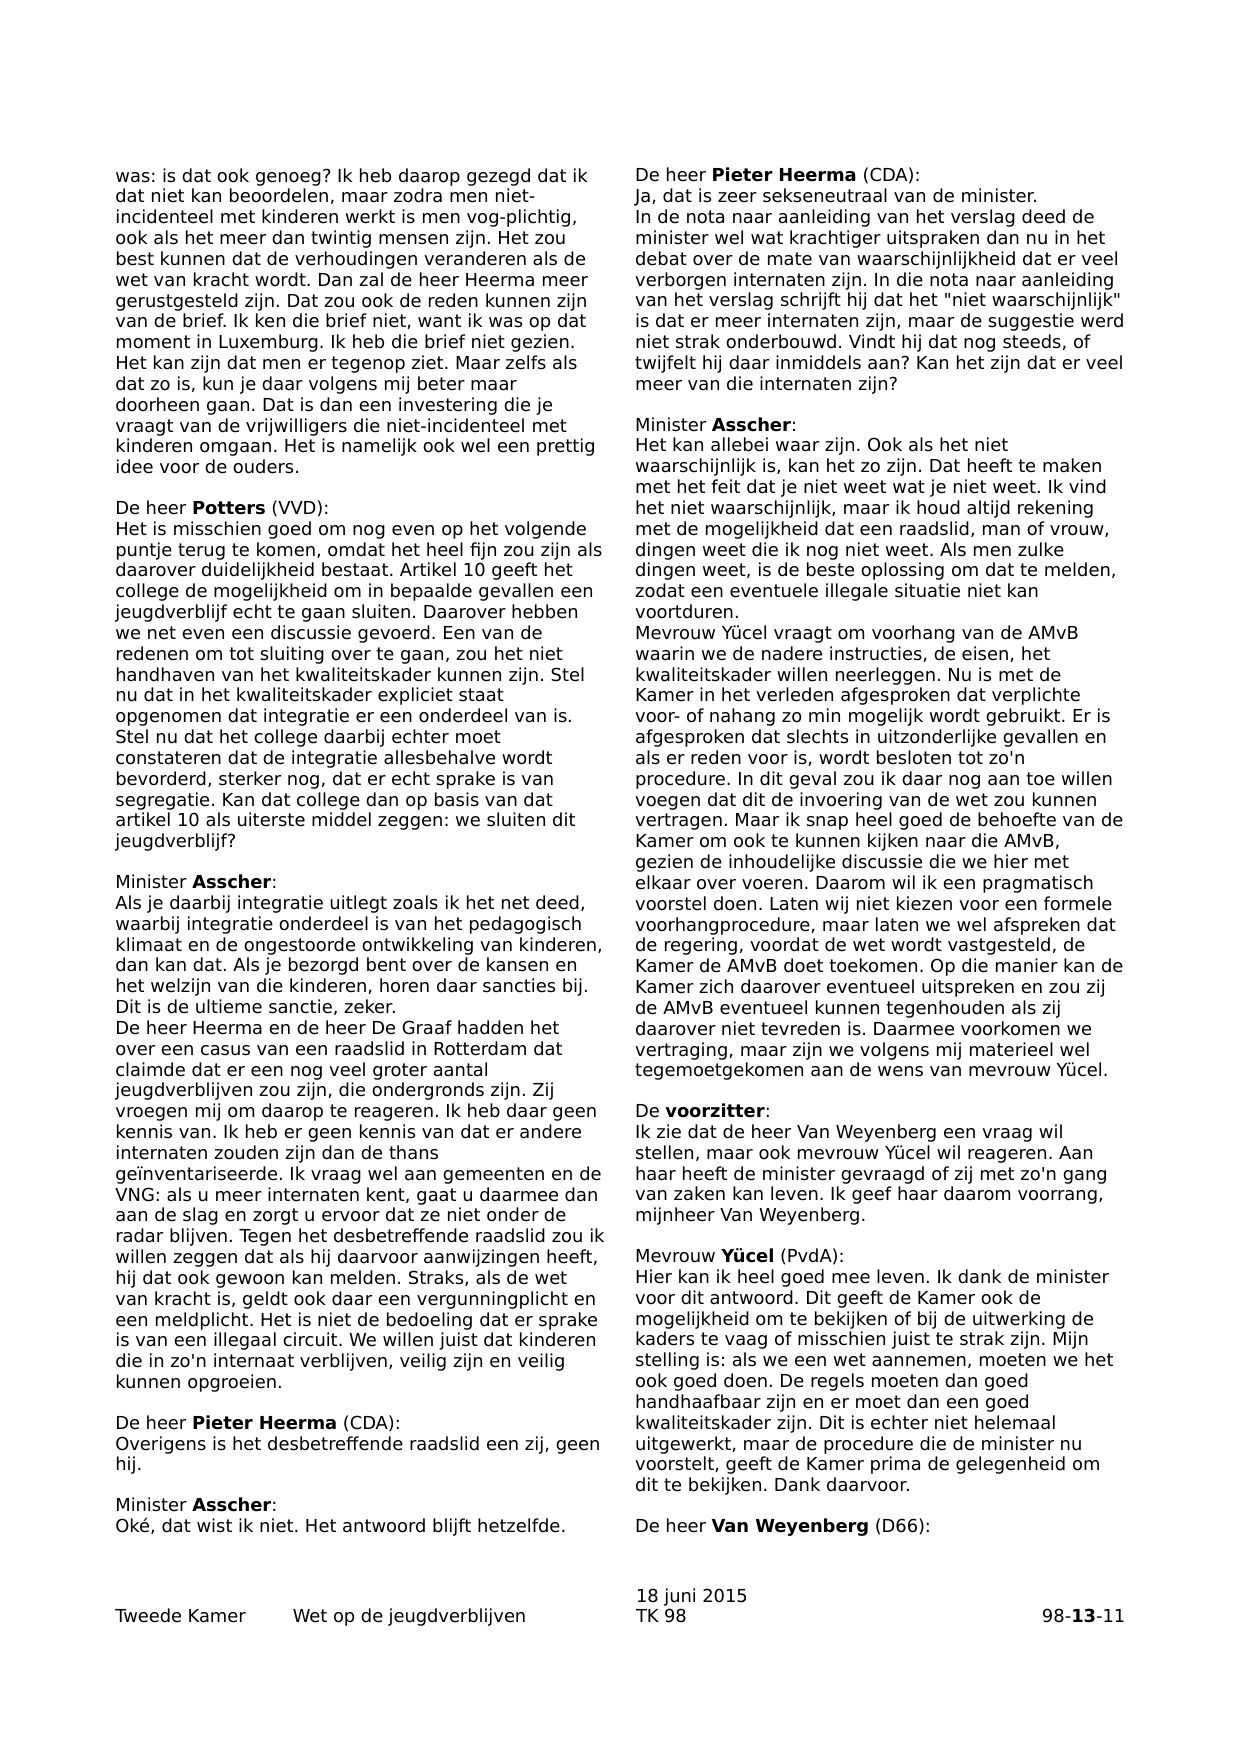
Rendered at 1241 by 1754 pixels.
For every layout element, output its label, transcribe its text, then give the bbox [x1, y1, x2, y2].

text De heer Van Weyenberg (D66): [635, 1516, 1125, 1536]
text Mevrouw Yücel vraagt om voorhang van de AMvB waarin we de nadere instructies, de eisen, het kwaliteitskader willen neerleggen. Nu is met de Kamer in het verleden afgesproken dat verplichte voor- of nahang zo min mogelijk wordt gebruikt. Er is afgesproken dat slechts in uitzonderlijke gevallen en als er reden voor is, wordt besloten tot zo'n procedure. In dit geval zou ik daar nog aan toe willen voegen dat dit de invoering van de wet zou kunnen vertragen. Maar ik snap heel goed de behoefte van de Kamer om ook te kunnen kijken naar die AMvB, gezien de inhoudelijke discussie die we hier met elkaar over voeren. Daarom wil ik een pragmatisch voorstel doen. Laten wij niet kiezen voor een formele voorhangprocedure, maar laten we wel afspreken dat de regering, voordat de wet wordt vastgesteld, de Kamer de AMvB doet toekomen. Op die manier kan de Kamer zich daarover eventueel uitspreken en zou zij de AMvB eventueel kunnen tegenhouden als zij daarover niet tevreden is. Daarmee voorkomen we vertraging, maar zijn we volgens mij materieel wel tegemoetgekomen aan de wens van mevrouw Yücel. [635, 623, 1125, 1081]
text Het kan allebei waar zijn. Ook als het niet waarschijnlijk is, kan het zo zijn. Dat heeft te maken met het feit dat je niet weet wat je niet weet. Ik vind het niet waarschijnlijk, maar ik houd altijd rekening met de mogelijkheid dat een raadslid, man of vrouw, dingen weet die ik nog niet weet. Als men zulke dingen weet, is de beste oplossing om dat te melden, zodat een eventuele illegale situatie niet kan voortduren. [635, 435, 1125, 623]
text Ja, dat is zeer sekseneutraal van de minister. [635, 186, 1125, 207]
text De heer Pieter Heerma (CDA): [635, 165, 1125, 186]
text Oké, dat wist ik niet. Het antwoord blijft hetzelfde. [115, 1516, 605, 1537]
text Als je daarbij integratie uitlegt zoals ik het net deed, waarbij integratie onderdeel is van het pedagogisch klimaat en de ongestoorde ontwikkeling van kinderen, dan kan dat. Als je bezorgd bent over de kansen en het welzijn van die kinderen, horen daar sancties bij. Dit is de ultieme sanctie, zeker. [115, 893, 605, 1018]
text Minister Asscher: [115, 872, 605, 893]
text Ik zie dat de heer Van Weyenberg een vraag wil stellen, maar ook mevrouw Yücel wil reageren. Aan haar heeft de minister gevraagd of zij met zo'n gang van zaken kan leven. Ik geef haar daarom voorrang, mijnheer Van Weyenberg. [635, 1122, 1125, 1226]
text De heer Potters (VVD): [115, 498, 605, 518]
text Overigens is het desbetreffende raadslid een zij, geen hij. [115, 1433, 605, 1475]
text Mevrouw Yücel (PvdA): [635, 1246, 1125, 1267]
text Minister Asscher: [115, 1495, 605, 1516]
text Minister Asscher: [635, 414, 1125, 435]
text Hier kan ik heel goed mee leven. Ik dank de minister voor dit antwoord. Dit geeft de Kamer ook de mogelijkheid om te bekijken of bij de uitwerking de kaders te vaag of misschien juist te strak zijn. Mijn stelling is: als we een wet aannemen, moeten we het ook goed doen. De regels moeten dan goed handhaafbaar zijn en er moet dan een goed kwaliteitskader zijn. Dit is echter niet helemaal uitgewerkt, maar de procedure die de minister nu voorstelt, geeft de Kamer prima de gelegenheid om dit te bekijken. Dank daarvoor. [635, 1267, 1125, 1496]
text Het is misschien goed om nog even op het volgende puntje terug te komen, omdat het heel fijn zou zijn als daarover duidelijkheid bestaat. Artikel 10 geeft het college de mogelijkheid om in bepaalde gevallen een jeugdverblijf echt te gaan sluiten. Daarover hebben we net even een discussie gevoerd. Een van de redenen om tot sluiting over te gaan, zou het niet handhaven van het kwaliteitskader kunnen zijn. Stel nu dat in het kwaliteitskader expliciet staat opgenomen dat integratie er een onderdeel van is. Stel nu dat het college daarbij echter moet constateren dat de integratie allesbehalve wordt bevorderd, sterker nog, dat er echt sprake is van segregatie. Kan dat college dan op basis van dat artikel 10 als uiterste middel zeggen: we sluiten dit jeugdverblijf? [115, 518, 605, 852]
text was: is dat ook genoeg? Ik heb daarop gezegd dat ik dat niet kan beoordelen, maar zodra men niet-incidenteel met kinderen werkt is men vog-plichtig, ook als het meer dan twintig mensen zijn. Het zou best kunnen dat de verhoudingen veranderen als de wet van kracht wordt. Dan zal de heer Heerma meer gerustgesteld zijn. Dat zou ook de reden kunnen zijn van de brief. Ik ken die brief niet, want ik was op dat moment in Luxemburg. Ik heb die brief niet gezien. Het kan zijn dat men er tegenop ziet. Maar zelfs als dat zo is, kun je daar volgens mij beter maar doorheen gaan. Dat is dan een investering die je vraagt van de vrijwilligers die niet-incidenteel met kinderen omgaan. Het is namelijk ook wel een prettig idee voor de ouders. [115, 165, 605, 478]
text De heer Heerma en de heer De Graaf hadden het over een casus van een raadslid in Rotterdam dat claimde dat er een nog veel groter aantal jeugdverblijven zou zijn, die ondergronds zijn. Zij vroegen mij om daarop te reageren. Ik heb daar geen kennis van. Ik heb er geen kennis van dat er andere internaten zouden zijn dan de thans geïnventariseerde. Ik vraag wel aan gemeenten en de VNG: als u meer internaten kent, gaat u daarmee dan aan de slag en zorgt u ervoor dat ze niet onder de radar blijven. Tegen het desbetreffende raadslid zou ik willen zeggen dat als hij daarvoor aanwijzingen heeft, hij dat ook gewoon kan melden. Straks, als de wet van kracht is, geldt ook daar een vergunningplicht en een meldplicht. Het is niet de bedoeling dat er sprake is van een illegaal circuit. We willen juist dat kinderen die in zo'n internaat verblijven, veilig zijn en veilig kunnen opgroeien. [115, 1018, 605, 1393]
text De voorzitter: [635, 1101, 1125, 1122]
text De heer Pieter Heerma (CDA): [115, 1413, 605, 1433]
text In de nota naar aanleiding van het verslag deed de minister wel wat krachtiger uitspraken dan nu in het debat over de mate van waarschijnlijkheid dat er veel verborgen internaten zijn. In die nota naar aanleiding van het verslag schrijft hij dat het "niet waarschijnlijk" is dat er meer internaten zijn, maar de suggestie werd niet strak onderbouwd. Vindt hij dat nog steeds, of twijfelt hij daar inmiddels aan? Kan het zijn dat er veel meer van die internaten zijn? [635, 207, 1125, 394]
